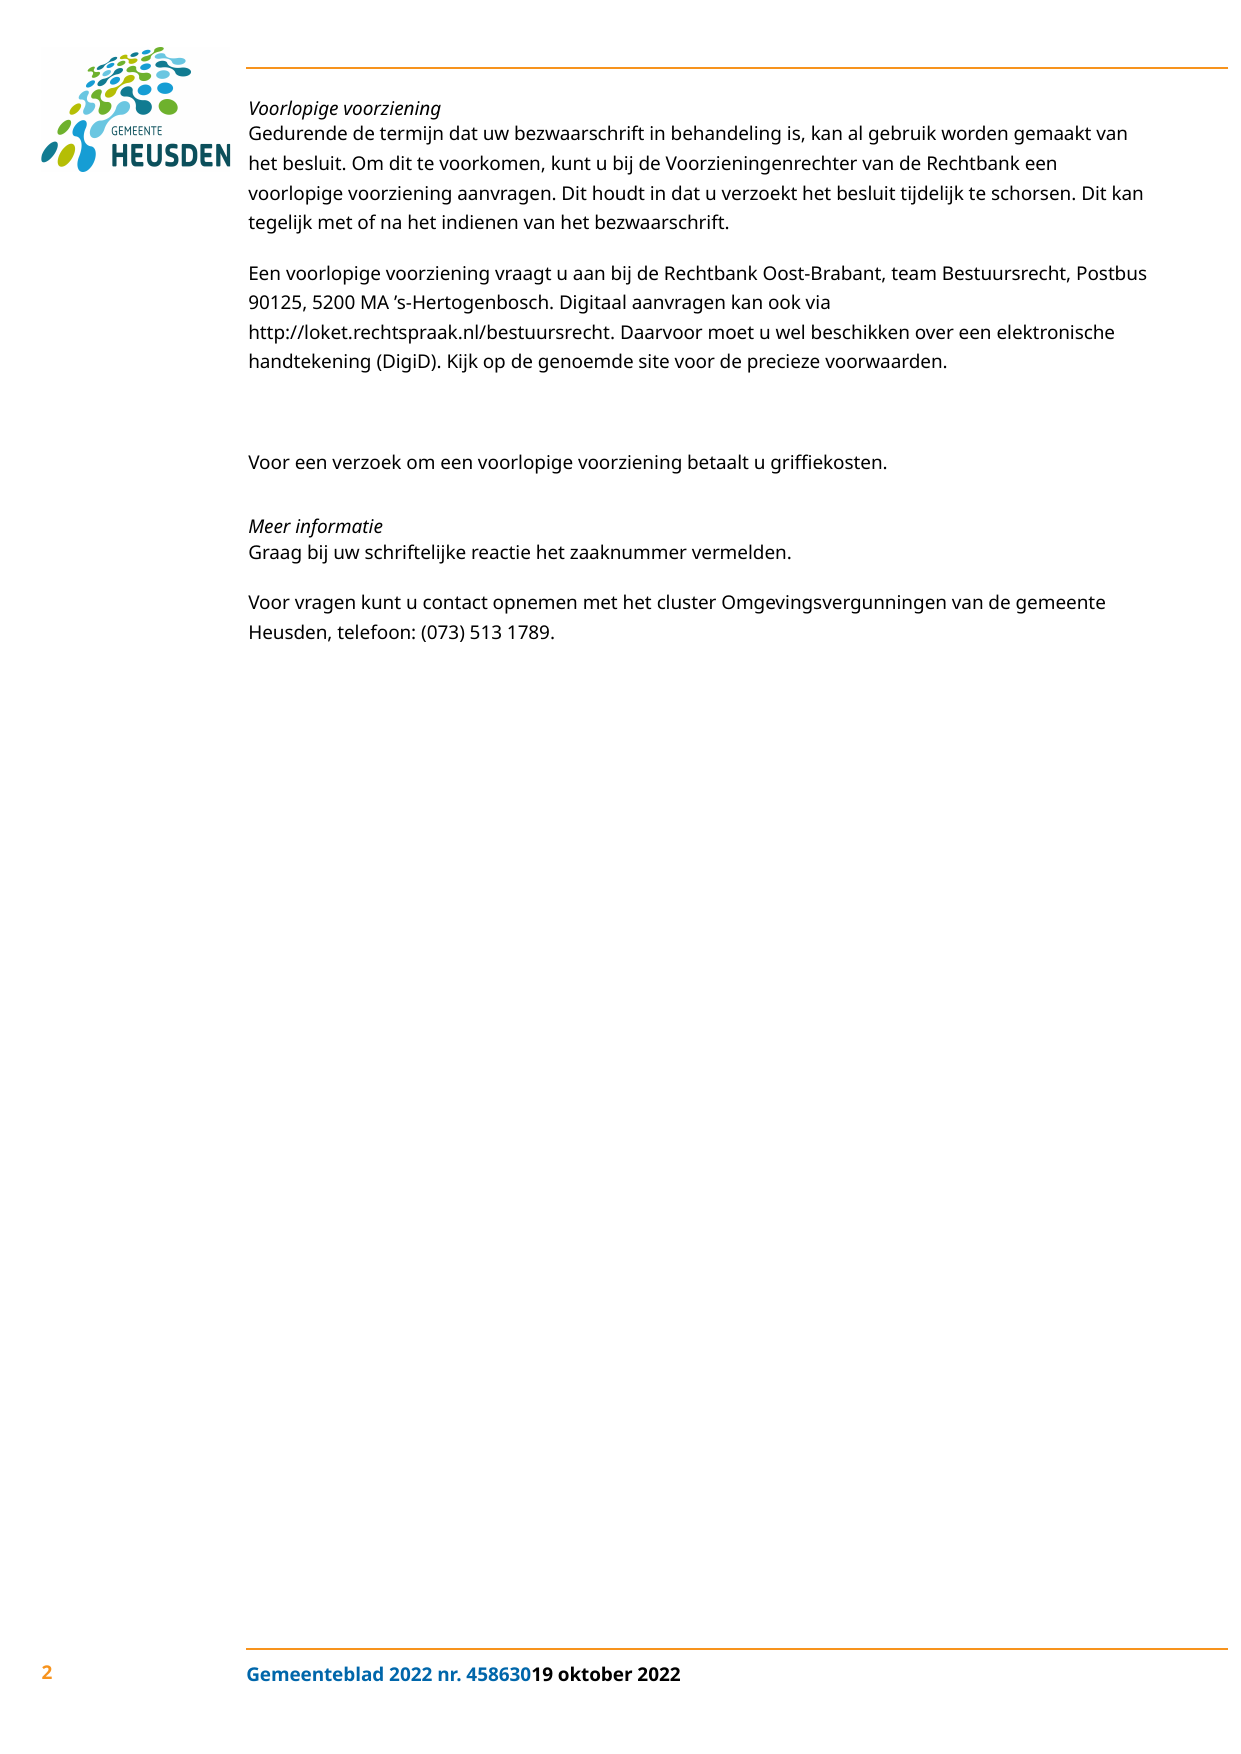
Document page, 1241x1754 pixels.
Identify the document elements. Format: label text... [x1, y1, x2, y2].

picture [41, 47, 231, 172]
text Een voorlopige voorziening vraagt u aan bij de Rechtbank Oost-Brabant, team Bestuursrecht, Postbus 90125, 5200 MA ’s-Hertogenbosch. Digitaal aanvragen kan ook via http://loket.rechtspraak.nl/bestuursrecht. Daarvoor moet u wel beschikken over een elektronische handtekening (DigiD). Kijk op de genoemde site voor de precieze voorwaarden. [248, 260, 1152, 374]
text Meer informatie [248, 513, 1152, 539]
text Voorlopige voorziening [248, 95, 1152, 121]
text Voor een verzoek om een voorlopige voorziening betaalt u griffiekosten. [248, 449, 1152, 475]
text Gedurende de termijn dat uw bezwaarschrift in behandeling is, kan al gebruik worden gemaakt van het besluit. Om dit te voorkomen, kunt u bij de Voorzieningenrechter van de Rechtbank een voorlopige voorziening aanvragen. Dit houdt in dat u verzoekt het besluit tijdelijk te schorsen. Dit kan tegelijk met of na het indienen van het bezwaarschrift. [248, 121, 1152, 235]
text Graag bij uw schriftelijke reactie het zaaknummer vermelden. [248, 539, 1152, 565]
text Voor vragen kunt u contact opnemen met het cluster Omgevingsvergunningen van de gemeente Heusden, telefoon: (073) 513 1789. [248, 589, 1152, 645]
